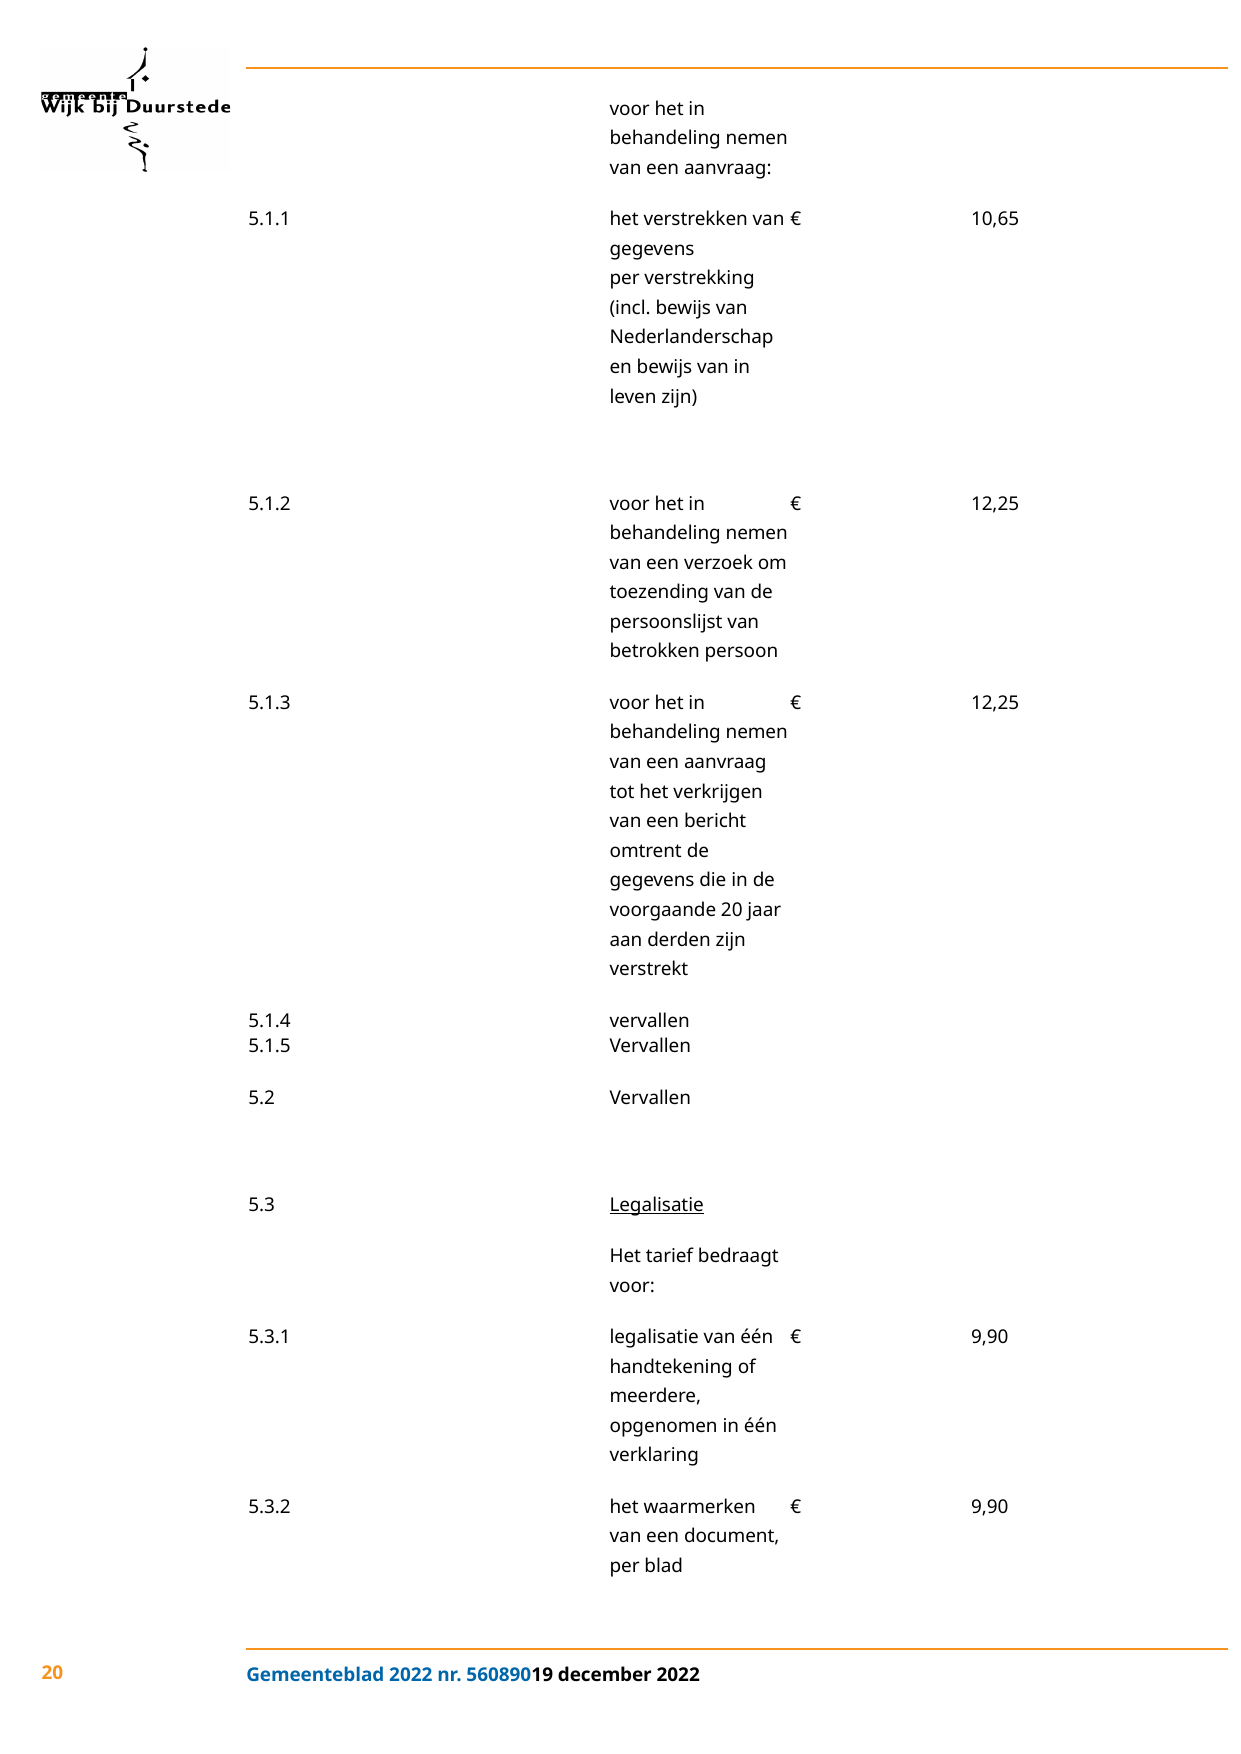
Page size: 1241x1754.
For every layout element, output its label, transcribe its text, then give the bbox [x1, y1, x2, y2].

table_cell 10,65 [971, 205, 1152, 409]
table_cell 5.1.5 [248, 1033, 429, 1058]
table_cell € [790, 490, 971, 663]
table_cell [248, 663, 429, 689]
table_cell [971, 1242, 1152, 1297]
table_cell [971, 663, 1152, 689]
table_cell [790, 1058, 971, 1084]
table_cell [790, 1110, 971, 1165]
table_cell 5.3.2 [248, 1493, 429, 1578]
table_cell [790, 1191, 971, 1216]
table_cell [429, 1578, 609, 1604]
table_cell 5.1.1 [248, 205, 429, 409]
table_cell legalisatie van één handtekening of meerdere, opgenomen in één verklaring [609, 1323, 790, 1467]
table_cell [429, 1007, 609, 1032]
table_cell [429, 1298, 609, 1323]
table_cell [609, 1298, 790, 1323]
table_cell [790, 1467, 971, 1493]
table_cell [609, 1216, 790, 1242]
table_cell [790, 1084, 971, 1110]
table_cell voor het in behandeling nemen van een aanvraag: [609, 95, 790, 180]
table_cell [609, 1578, 790, 1604]
table_cell [971, 1578, 1152, 1604]
table_cell [429, 1058, 609, 1084]
table_cell [429, 205, 609, 409]
table_cell 5.1.4 [248, 1007, 429, 1032]
table_cell 9,90 [971, 1323, 1152, 1467]
table_cell [971, 409, 1152, 434]
table_cell [790, 981, 971, 1007]
table_cell Vervallen [609, 1033, 790, 1058]
table_cell [790, 1298, 971, 1323]
table_cell [609, 180, 790, 205]
table_cell [248, 180, 429, 205]
table_cell [971, 1110, 1152, 1165]
table_cell [609, 409, 790, 434]
table_cell 5.3.1 [248, 1323, 429, 1467]
picture [41, 47, 231, 172]
table_cell [790, 180, 971, 205]
table_cell [429, 1467, 609, 1493]
table_cell [971, 1216, 1152, 1242]
table_cell [429, 1165, 609, 1191]
table_cell 12,25 [971, 490, 1152, 663]
table_cell 5.1.2 [248, 490, 429, 663]
table_cell [248, 1110, 429, 1165]
table_cell [790, 663, 971, 689]
table_cell [609, 1165, 790, 1191]
table_cell [609, 434, 790, 490]
table_cell [248, 1298, 429, 1323]
table_cell [971, 1058, 1152, 1084]
table_cell voor het in behandeling nemen van een verzoek om toezending van de persoonslijst van betrokken persoon [609, 490, 790, 663]
table_cell [429, 663, 609, 689]
table_cell [429, 1191, 609, 1216]
table_cell [609, 981, 790, 1007]
table_cell [971, 95, 1152, 180]
table_cell [429, 689, 609, 981]
table_cell [790, 95, 971, 180]
table_cell [971, 1165, 1152, 1191]
table_cell 5.3 [248, 1191, 429, 1216]
table_cell [429, 1216, 609, 1242]
table_cell [971, 1467, 1152, 1493]
table_cell [429, 1242, 609, 1297]
table_cell [248, 95, 429, 180]
table_cell [971, 981, 1152, 1007]
table_cell [790, 409, 971, 434]
table_cell [971, 1298, 1152, 1323]
table_cell [790, 1242, 971, 1297]
table_cell [248, 1242, 429, 1297]
table_cell [248, 981, 429, 1007]
table_cell € [790, 689, 971, 981]
table_cell vervallen [609, 1007, 790, 1032]
table_cell Legalisatie [609, 1191, 790, 1216]
table_cell [429, 1323, 609, 1467]
table_cell € [790, 1323, 971, 1467]
table_cell [790, 1216, 971, 1242]
table_cell [971, 1033, 1152, 1058]
table_cell 12,25 [971, 689, 1152, 981]
table_cell [609, 1058, 790, 1084]
table_cell [971, 1191, 1152, 1216]
table_cell 9,90 [971, 1493, 1152, 1578]
table_cell [248, 1578, 429, 1604]
table_cell [971, 1007, 1152, 1032]
table_cell [429, 180, 609, 205]
table_cell 5.2 [248, 1084, 429, 1110]
table_cell [971, 180, 1152, 205]
table_cell [248, 1216, 429, 1242]
table_cell [248, 1058, 429, 1084]
table_cell het verstrekken van gegevens per verstrekking (incl. bewijs van Nederlanderschap en bewijs van in leven zijn) [609, 205, 790, 409]
table_cell € [790, 1493, 971, 1578]
table_cell Het tarief bedraagt voor: [609, 1242, 790, 1297]
table_cell [790, 1165, 971, 1191]
table_cell [248, 434, 429, 490]
table_cell [429, 1493, 609, 1578]
table_cell [429, 1084, 609, 1110]
table_cell [790, 1033, 971, 1058]
table_cell Vervallen [609, 1084, 790, 1110]
table_cell [609, 1467, 790, 1493]
table_cell [429, 490, 609, 663]
table_cell [971, 434, 1152, 490]
table_cell [429, 1110, 609, 1165]
table_cell [248, 409, 429, 434]
table_cell [429, 409, 609, 434]
table_cell [248, 1467, 429, 1493]
table_cell [790, 434, 971, 490]
table_cell € [790, 205, 971, 409]
table_cell [790, 1578, 971, 1604]
table_cell [790, 1007, 971, 1032]
table_cell [609, 1110, 790, 1165]
table_cell [429, 95, 609, 180]
table_cell voor het in behandeling nemen van een aanvraag tot het verkrijgen van een bericht omtrent de gegevens die in de voorgaande 20 jaar aan derden zijn verstrekt [609, 689, 790, 981]
table_cell 5.1.3 [248, 689, 429, 981]
table_cell [248, 1165, 429, 1191]
table_cell [429, 434, 609, 490]
table_cell [971, 1084, 1152, 1110]
table_cell [429, 981, 609, 1007]
table_cell het waarmerken van een document, per blad [609, 1493, 790, 1578]
table_cell [429, 1033, 609, 1058]
table_cell [609, 663, 790, 689]
